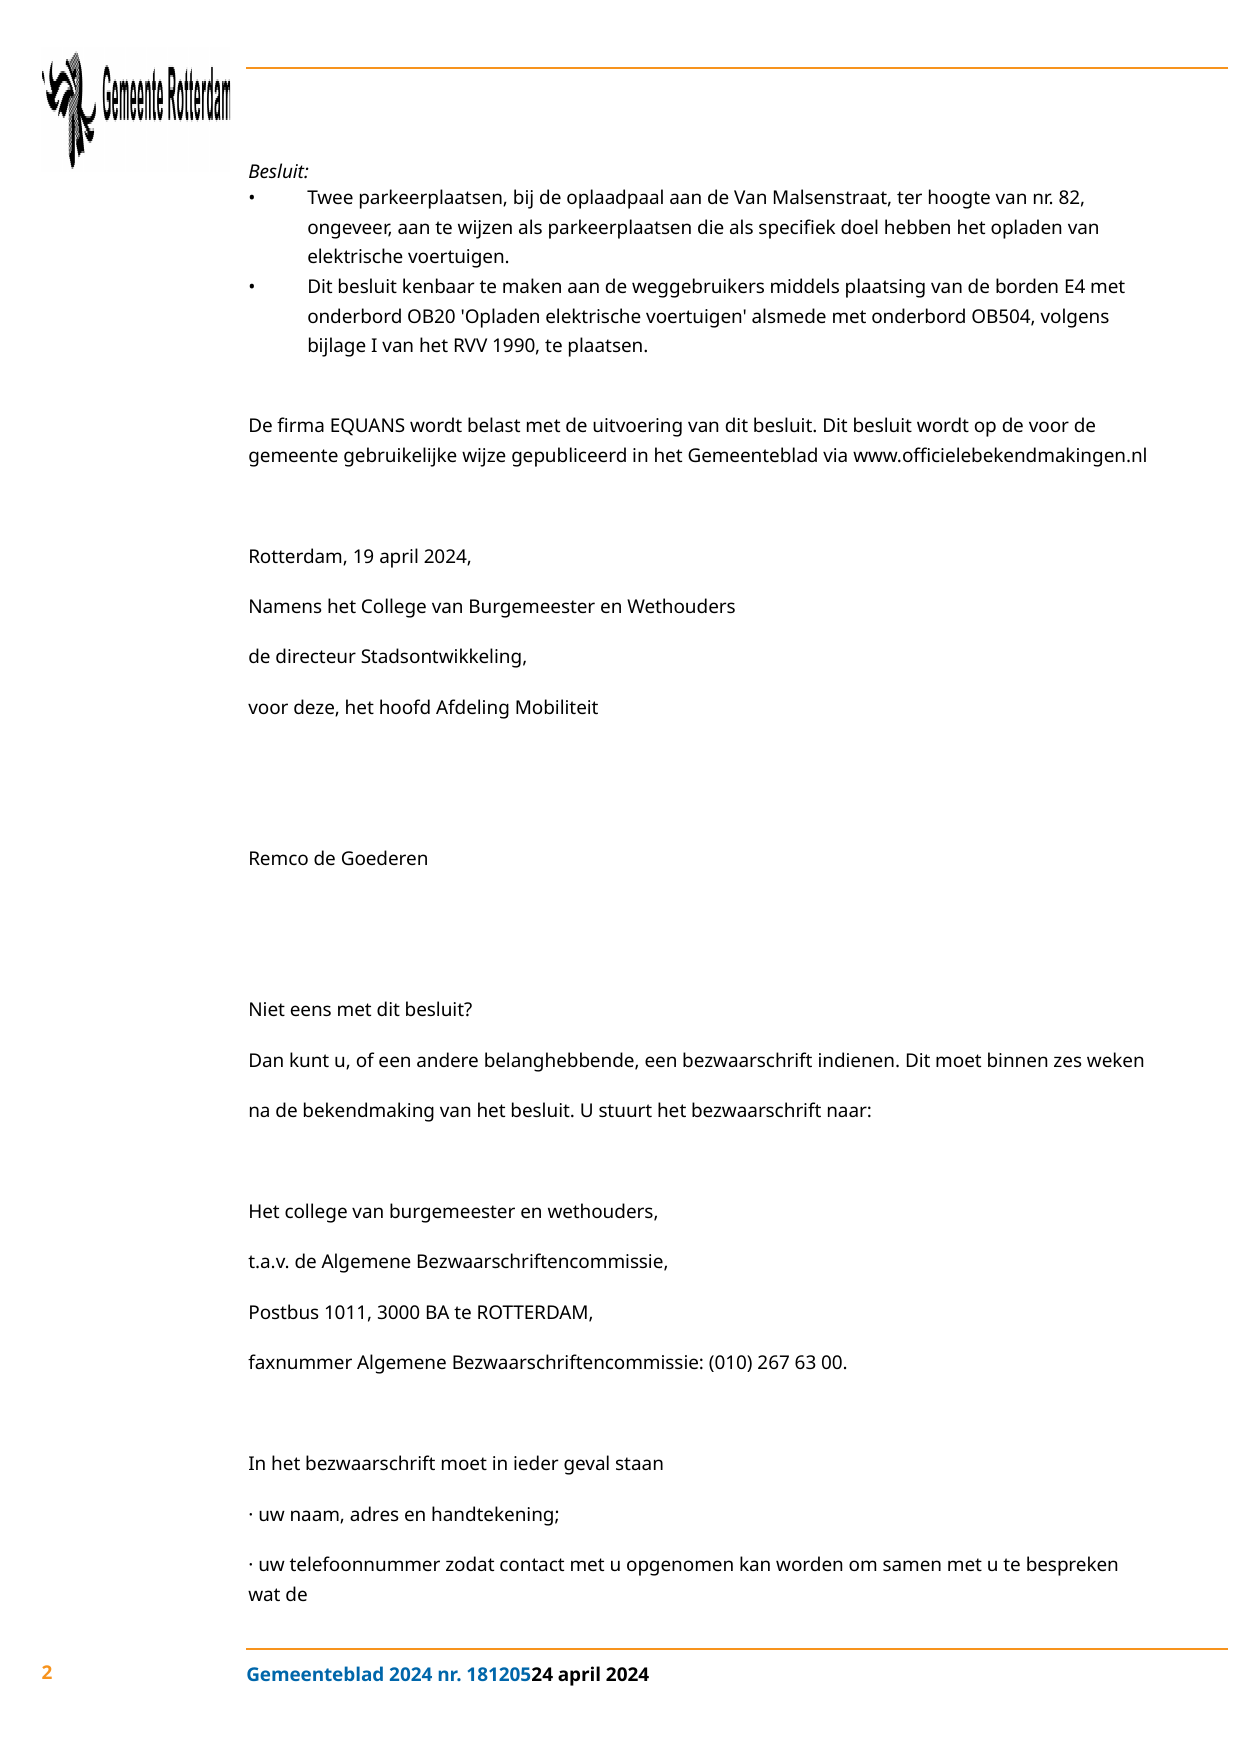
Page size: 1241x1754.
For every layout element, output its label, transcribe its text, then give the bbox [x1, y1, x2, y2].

text Besluit: [248, 159, 1152, 184]
text Postbus 1011, 3000 BA te ROTTERDAM, [248, 1299, 1152, 1325]
list Dit besluit kenbaar te maken aan de weggebruikers middels plaatsing van de borden E4 met onderbord OB20 'Opladen elektrische voertuigen' alsmede met onderbord OB504, volgens bijlage I van het RVV 1990, te plaatsen. [248, 273, 1152, 358]
text voor deze, het hoofd Afdeling Mobiliteit [248, 694, 1152, 720]
text Rotterdam, 19 april 2024, [248, 543, 1152, 568]
text In het bezwaarschrift moet in ieder geval staan [248, 1450, 1152, 1476]
text de directeur Stadsontwikkeling, [248, 644, 1152, 669]
text Dan kunt u, of een andere belanghebbende, een bezwaarschrift indienen. Dit moet binnen zes weken [248, 1047, 1152, 1073]
picture [41, 47, 231, 172]
text Namens het College van Burgemeester en Wethouders [248, 593, 1152, 619]
text Niet eens met dit besluit? [248, 997, 1152, 1022]
text De firma EQUANS wordt belast met de uitvoering van dit besluit. Dit besluit wordt op de voor de gemeente gebruikelijke wijze gepubliceerd in het Gemeenteblad via www.officielebekendmakingen.nl [248, 412, 1152, 468]
text Het college van burgemeester en wethouders, [248, 1198, 1152, 1224]
text t.a.v. de Algemene Bezwaarschriftencommissie, [248, 1249, 1152, 1274]
text na de bekendmaking van het besluit. U stuurt het bezwaarschrift naar: [248, 1097, 1152, 1123]
text faxnummer Algemene Bezwaarschriftencommissie: (010) 267 63 00. [248, 1349, 1152, 1375]
text Remco de Goederen [248, 845, 1152, 871]
list Twee parkeerplaatsen, bij de oplaadpaal aan de Van Malsenstraat, ter hoogte van nr. 82, ongeveer, aan te wijzen als parkeerplaatsen die als specifiek doel hebben het opladen van elektrische voertuigen. [248, 184, 1152, 269]
text · uw telefoonnummer zodat contact met u opgenomen kan worden om samen met u te bespreken wat de [248, 1551, 1152, 1606]
text · uw naam, adres en handtekening; [248, 1501, 1152, 1526]
